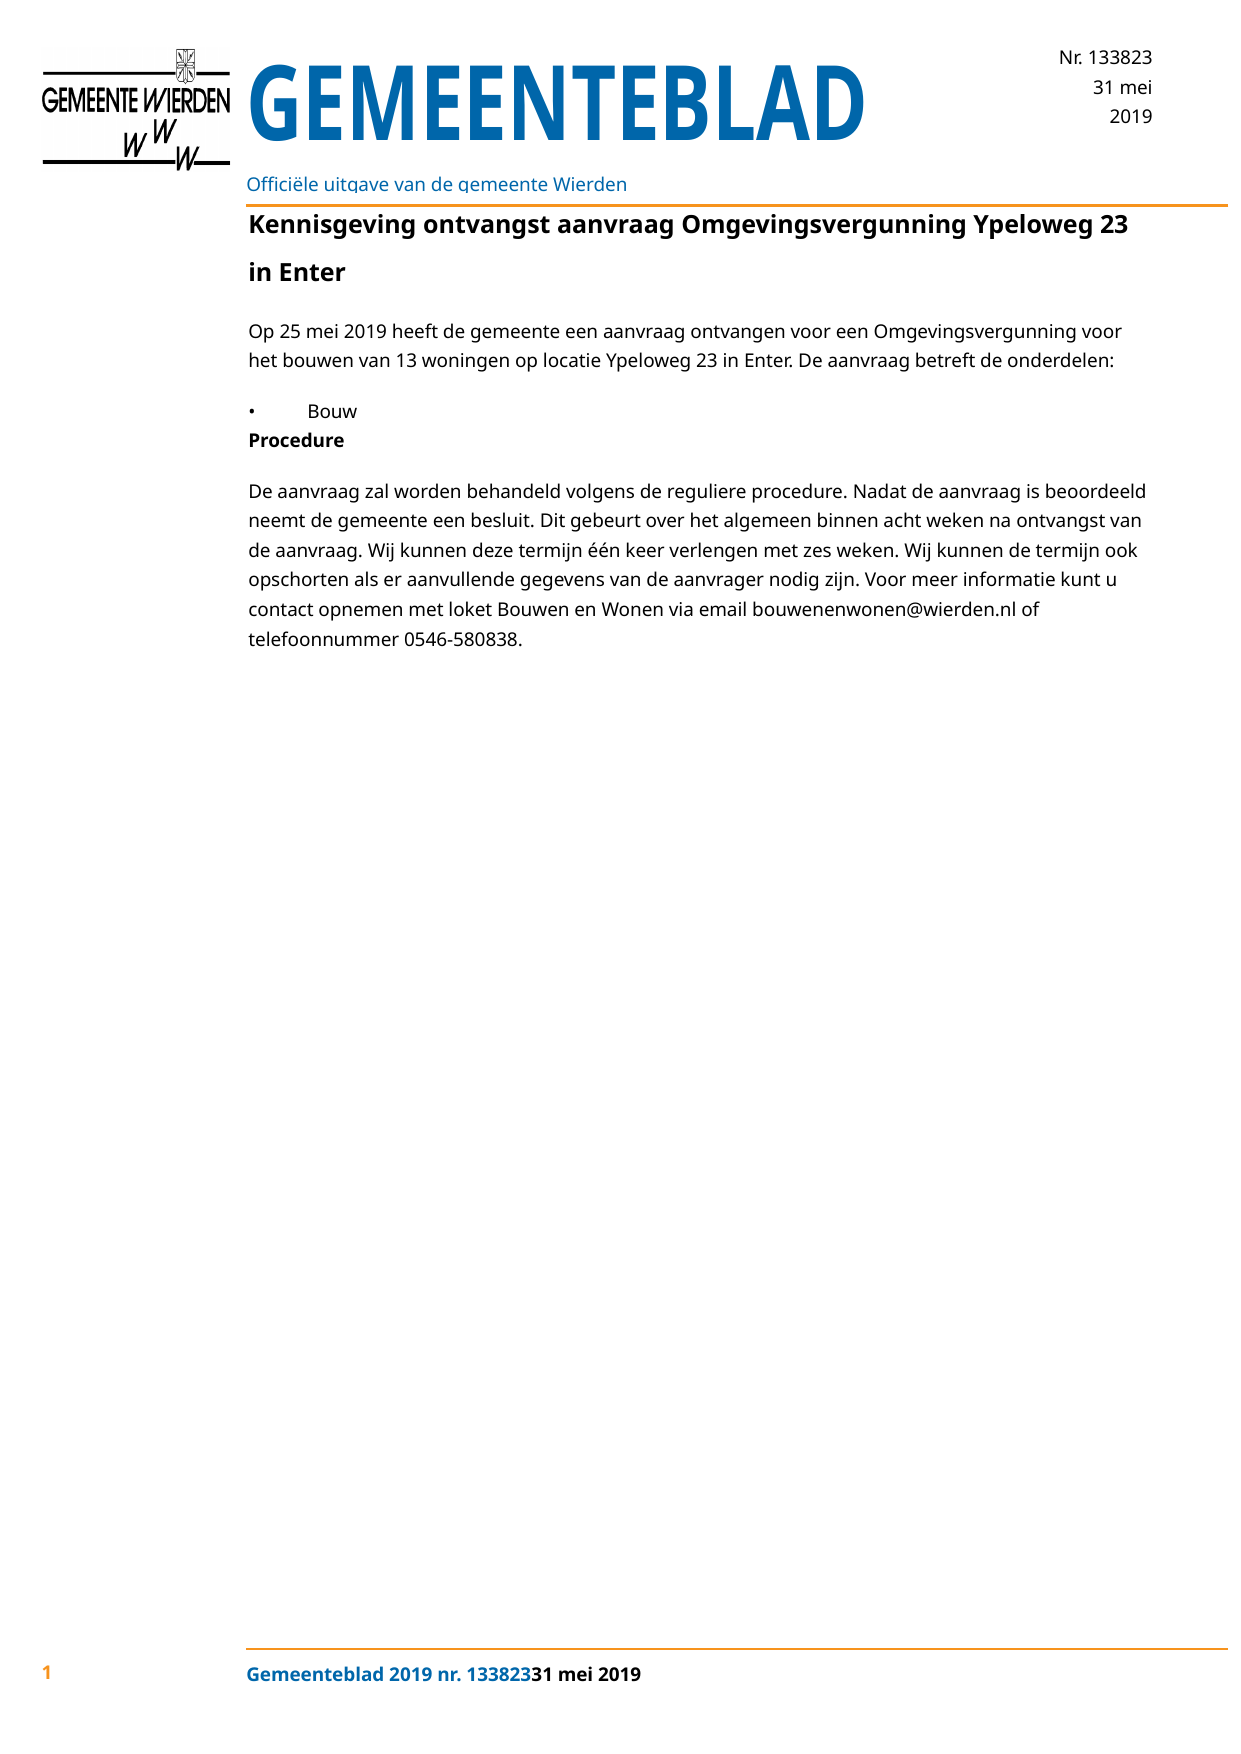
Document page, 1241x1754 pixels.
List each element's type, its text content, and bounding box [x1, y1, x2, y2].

text Procedure [248, 427, 1152, 453]
text Op 25 mei 2019 heeft de gemeente een aanvraag ontvangen voor een Omgevingsvergunning voor het bouwen van 13 woningen op locatie Ypeloweg 23 in Enter. De aanvraag betreft de onderdelen: [248, 318, 1152, 373]
text Kennisgeving ontvangst aanvraag Omgevingsvergunning Ypeloweg 23 in Enter [248, 207, 1152, 288]
text De aanvraag zal worden behandeld volgens de reguliere procedure. Nadat de aanvraag is beoordeeld neemt de gemeente een besluit. Dit gebeurt over het algemeen binnen acht weken na ontvangst van de aanvraag. Wij kunnen deze termijn één keer verlengen met zes weken. Wij kunnen de termijn ook opschorten als er aanvullende gegevens van de aanvrager nodig zijn. Voor meer informatie kunt u contact opnemen met loket Bouwen en Wonen via email bouwenenwonen@wierden.nl of telefoonnummer 0546-580838. [248, 478, 1152, 652]
picture [41, 47, 231, 172]
list Bouw [248, 398, 1152, 424]
